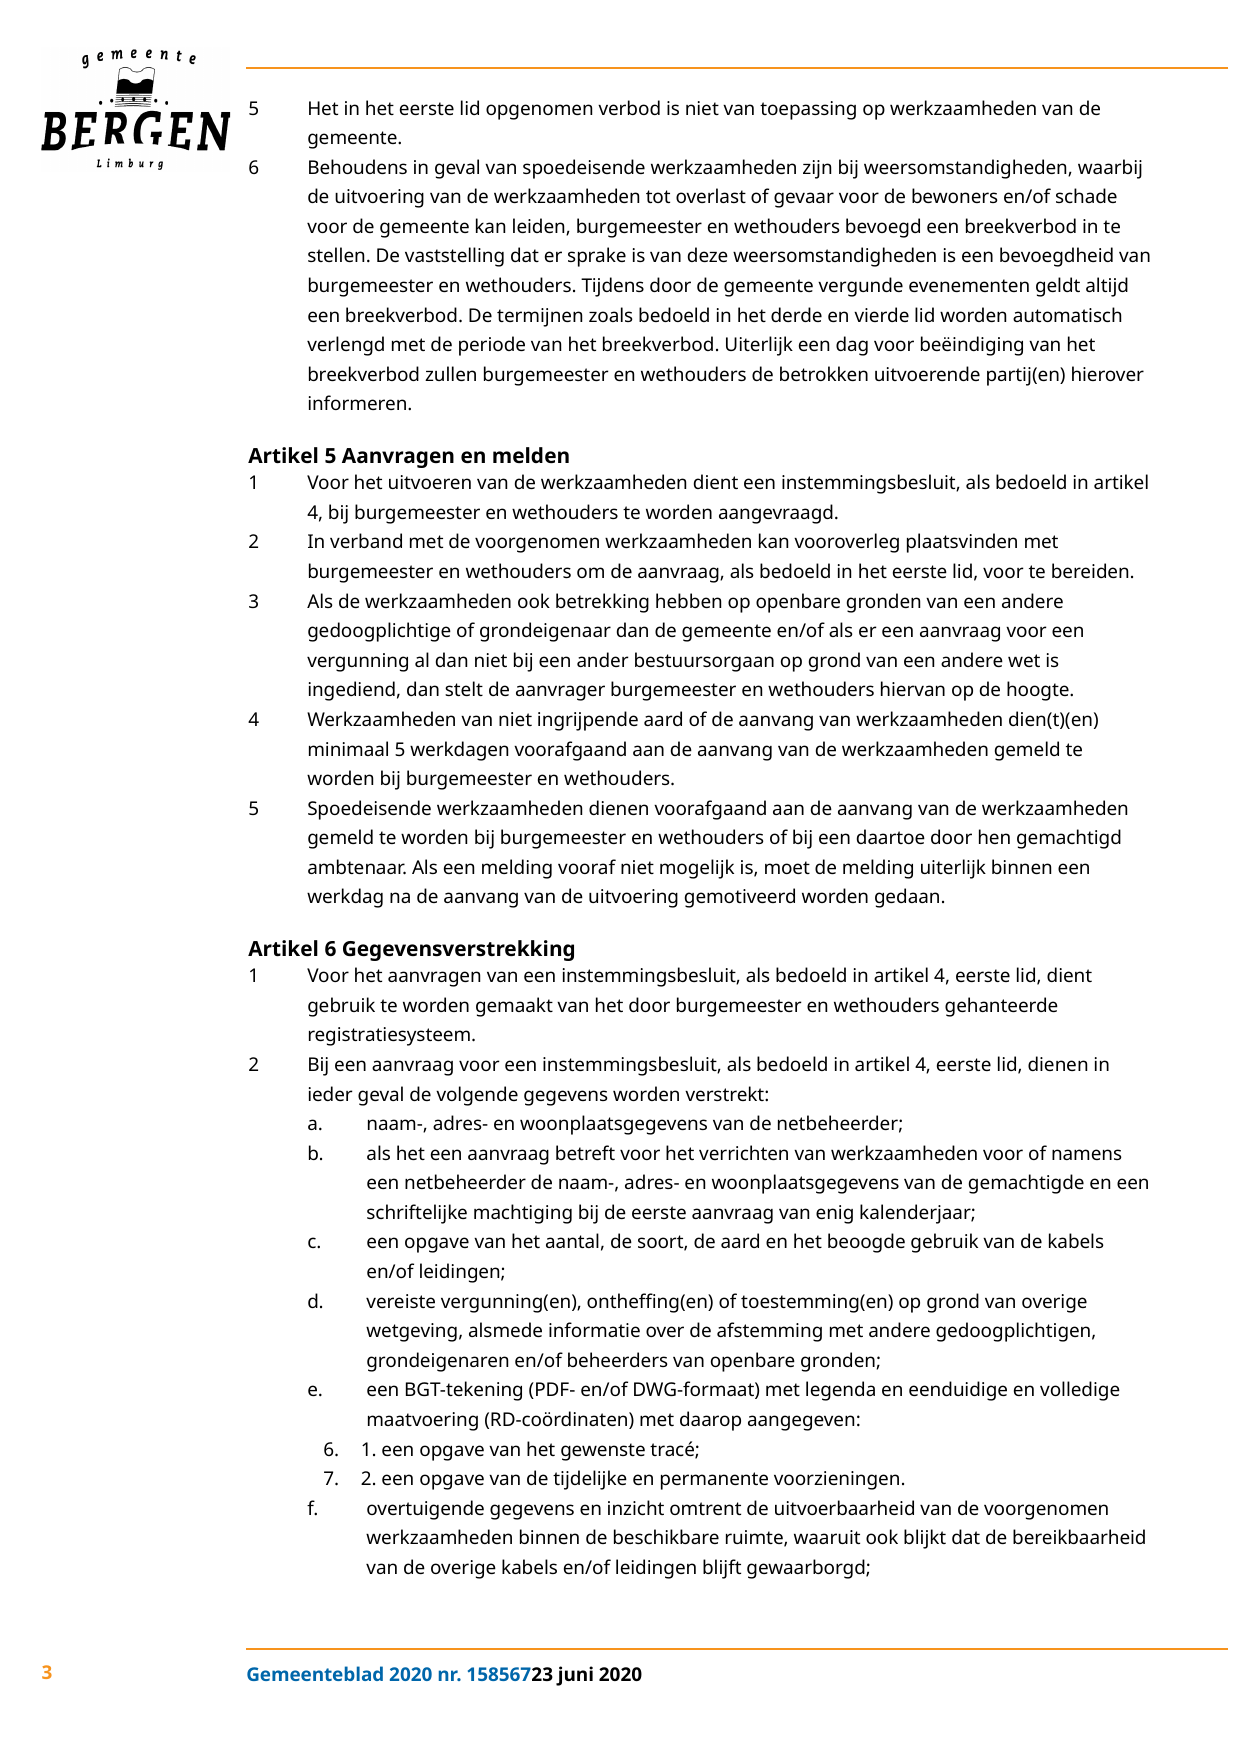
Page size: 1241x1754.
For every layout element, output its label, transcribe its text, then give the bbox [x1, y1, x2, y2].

list 2. een opgave van de tijdelijke en permanente voorzieningen. [323, 1465, 1152, 1491]
list naam-, adres- en woonplaatsgegevens van de netbeheerder; [307, 1110, 1152, 1136]
text Artikel 6 Gegevensverstrekking [248, 934, 1152, 962]
list een BGT-tekening (PDF- en/of DWG-formaat) met legenda en eenduidige en volledige maatvoering (RD-coördinaten) met daarop aangegeven: [307, 1377, 1152, 1432]
list Voor het aanvragen van een instemmingsbesluit, als bedoeld in artikel 4, eerste lid, dient gebruik te worden gemaakt van het door burgemeester en wethouders gehanteerde registratiesysteem. [248, 962, 1152, 1047]
list overtuigende gegevens en inzicht omtrent de uitvoerbaarheid van de voorgenomen werkzaamheden binnen de beschikbare ruimte, waaruit ook blijkt dat de bereikbaarheid van de overige kabels en/of leidingen blijft gewaarborgd; [307, 1495, 1152, 1580]
picture [41, 47, 231, 172]
list 1. een opgave van het gewenste tracé; [323, 1436, 1152, 1462]
list In verband met de voorgenomen werkzaamheden kan vooroverleg plaatsvinden met burgemeester en wethouders om de aanvraag, als bedoeld in het eerste lid, voor te bereiden. [248, 529, 1152, 584]
list Bij een aanvraag voor een instemmingsbesluit, als bedoeld in artikel 4, eerste lid, dienen in ieder geval de volgende gegevens worden verstrekt: [248, 1051, 1152, 1107]
list Spoedeisende werkzaamheden dienen voorafgaand aan de aanvang van de werkzaamheden gemeld te worden bij burgemeester en wethouders of bij een daartoe door hen gemachtigd ambtenaar. Als een melding vooraf niet mogelijk is, moet de melding uiterlijk binnen een werkdag na de aanvang van de uitvoering gemotiveerd worden gedaan. [248, 795, 1152, 909]
list Behoudens in geval van spoedeisende werkzaamheden zijn bij weersomstandigheden, waarbij de uitvoering van de werkzaamheden tot overlast of gevaar voor de bewoners en/of schade voor de gemeente kan leiden, burgemeester en wethouders bevoegd een breekverbod in te stellen. De vaststelling dat er sprake is van deze weersomstandigheden is een bevoegdheid van burgemeester en wethouders. Tijdens door de gemeente vergunde evenementen geldt altijd een breekverbod. De termijnen zoals bedoeld in het derde en vierde lid worden automatisch verlengd met de periode van het breekverbod. Uiterlijk een dag voor beëindiging van het breekverbod zullen burgemeester en wethouders de betrokken uitvoerende partij(en) hierover informeren. [248, 154, 1152, 416]
text Artikel 5 Aanvragen en melden [248, 441, 1152, 469]
list als het een aanvraag betreft voor het verrichten van werkzaamheden voor of namens een netbeheerder de naam-, adres- en woonplaatsgegevens van de gemachtigde en een schriftelijke machtiging bij de eerste aanvraag van enig kalenderjaar; [307, 1140, 1152, 1225]
list Het in het eerste lid opgenomen verbod is niet van toepassing op werkzaamheden van de gemeente. [248, 95, 1152, 150]
list Voor het uitvoeren van de werkzaamheden dient een instemmingsbesluit, als bedoeld in artikel 4, bij burgemeester en wethouders te worden aangevraagd. [248, 469, 1152, 525]
list Als de werkzaamheden ook betrekking hebben op openbare gronden van een andere gedoogplichtige of grondeigenaar dan de gemeente en/of als er een aanvraag voor een vergunning al dan niet bij een ander bestuursorgaan op grond van een andere wet is ingediend, dan stelt de aanvrager burgemeester en wethouders hiervan op de hoogte. [248, 588, 1152, 702]
list Werkzaamheden van niet ingrijpende aard of de aanvang van werkzaamheden dien(t)(en) minimaal 5 werkdagen voorafgaand aan de aanvang van de werkzaamheden gemeld te worden bij burgemeester en wethouders. [248, 706, 1152, 791]
list een opgave van het aantal, de soort, de aard en het beoogde gebruik van de kabels en/of leidingen; [307, 1229, 1152, 1284]
list vereiste vergunning(en), ontheffing(en) of toestemming(en) op grond van overige wetgeving, alsmede informatie over de afstemming met andere gedoogplichtigen, grondeigenaren en/of beheerders van openbare gronden; [307, 1288, 1152, 1373]
